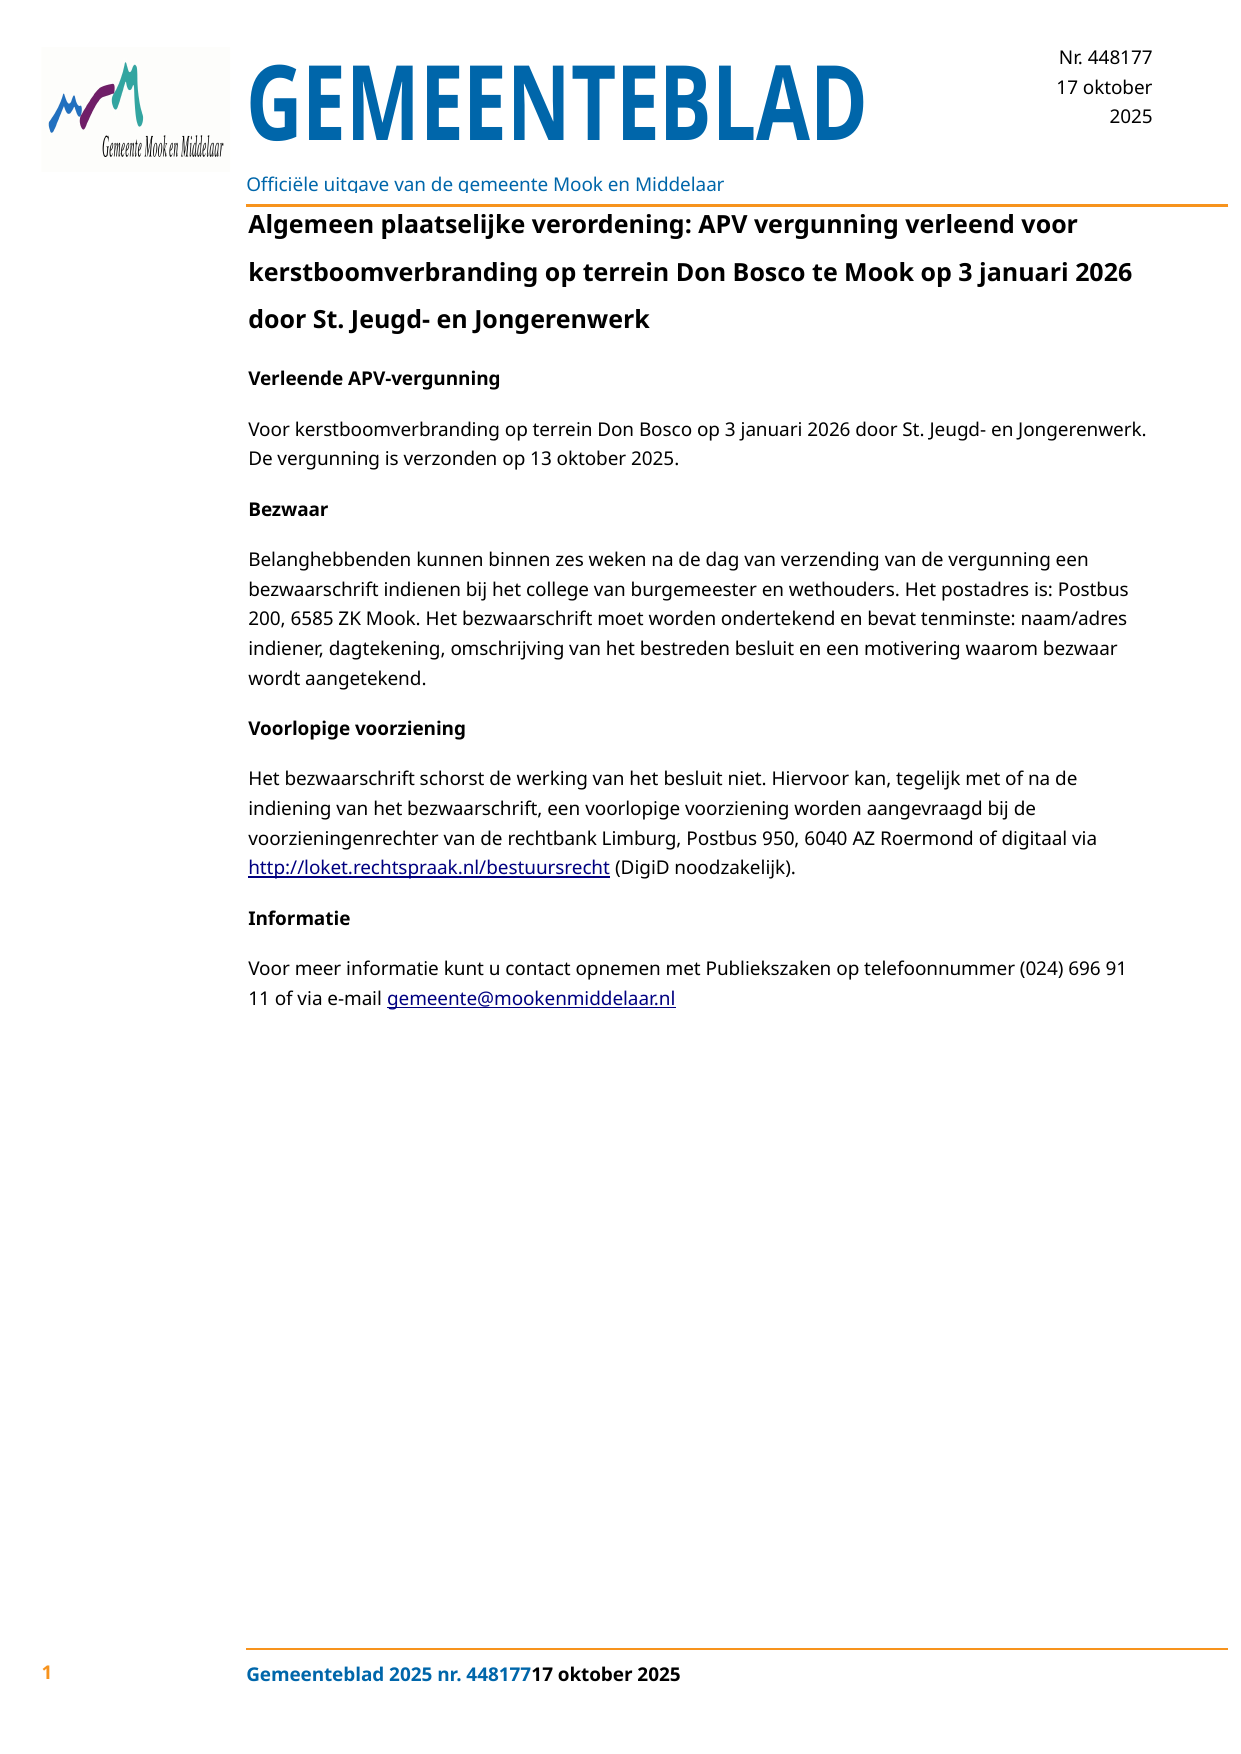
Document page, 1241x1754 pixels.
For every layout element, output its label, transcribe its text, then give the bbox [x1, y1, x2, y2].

text Algemeen plaatselijke verordening: APV vergunning verleend voor kerstboomverbranding op terrein Don Bosco te Mook op 3 januari 2026 door St. Jeugd- en Jongerenwerk [248, 207, 1152, 336]
text Belanghebbenden kunnen binnen zes weken na de dag van verzending van de vergunning een bezwaarschrift indienen bij het college van burgemeester en wethouders. Het postadres is: Postbus 200, 6585 ZK Mook. Het bezwaarschrift moet worden ondertekend en bevat tenminste: naam/adres indiener, dagtekening, omschrijving van het bestreden besluit en een motivering waarom bezwaar wordt aangetekend. [248, 546, 1152, 690]
text Informatie [248, 905, 1152, 930]
text Voorlopige voorziening [248, 715, 1152, 741]
text Het bezwaarschrift schorst de werking van het besluit niet. Hiervoor kan, tegelijk met of na de indiening van het bezwaarschrift, een voorlopige voorziening worden aangevraagd bij de voorzieningenrechter van de rechtbank Limburg, Postbus 950, 6040 AZ Roermond of digitaal via http://loket.rechtspraak.nl/bestuursrecht (DigiD noodzakelijk). [248, 766, 1152, 880]
text Voor kerstboomverbranding op terrein Don Bosco op 3 januari 2026 door St. Jeugd- en Jongerenwerk. De vergunning is verzonden op 13 oktober 2025. [248, 416, 1152, 471]
text Voor meer informatie kunt u contact opnemen met Publiekszaken op telefoonnummer (024) 696 91 11 of via e-mail gemeente@mookenmiddelaar.nl [248, 955, 1152, 1010]
text Verleende APV-vergunning [248, 366, 1152, 391]
text Bezwaar [248, 496, 1152, 522]
picture [41, 47, 231, 172]
